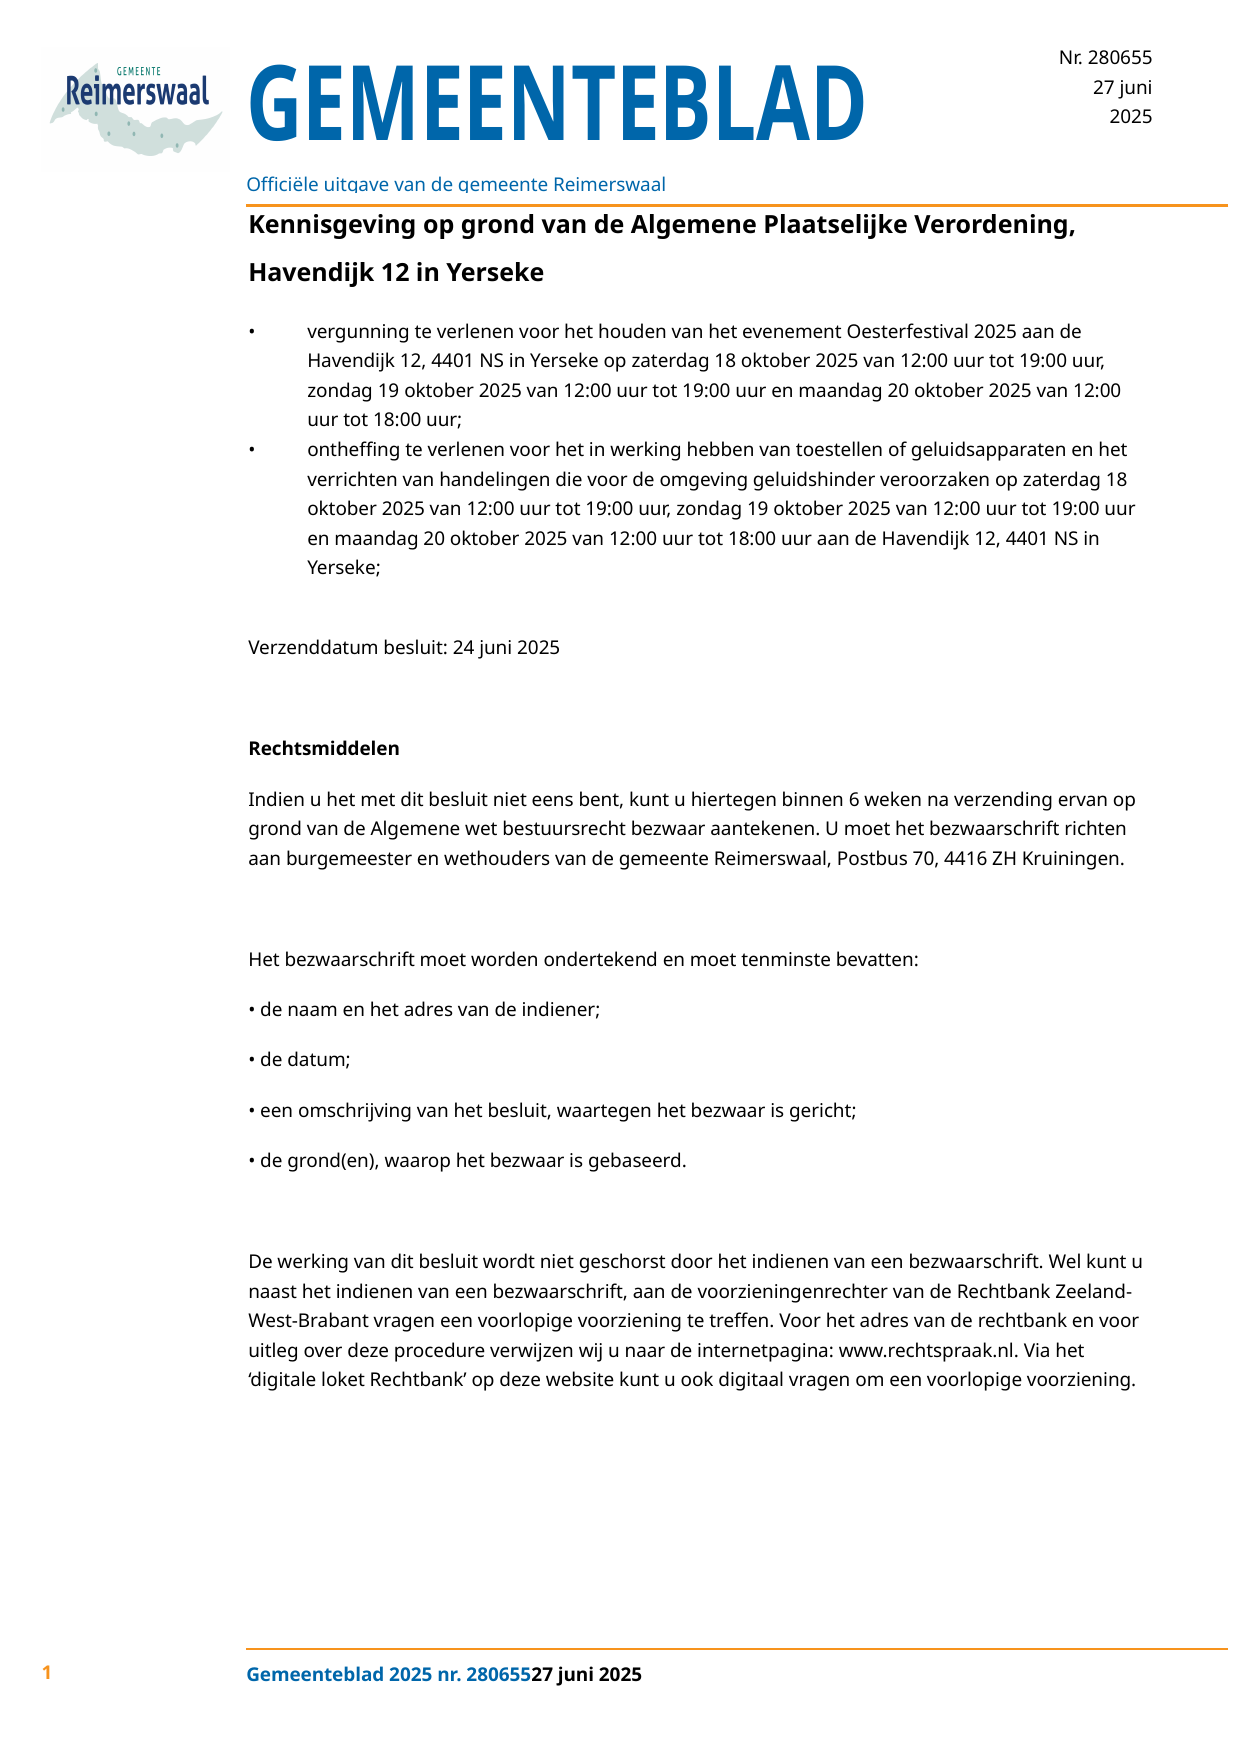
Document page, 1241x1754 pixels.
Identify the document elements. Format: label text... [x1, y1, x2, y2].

picture [41, 47, 231, 172]
text • de datum; [248, 1047, 1152, 1072]
text Kennisgeving op grond van de Algemene Plaatselijke Verordening, Havendijk 12 in Yerseke [248, 207, 1152, 288]
list vergunning te verlenen voor het houden van het evenement Oesterfestival 2025 aan de Havendijk 12, 4401 NS in Yerseke op zaterdag 18 oktober 2025 van 12:00 uur tot 19:00 uur, zondag 19 oktober 2025 van 12:00 uur tot 19:00 uur en maandag 20 oktober 2025 van 12:00 uur tot 18:00 uur; [248, 318, 1152, 432]
text • de grond(en), waarop het bezwaar is gebaseerd. [248, 1147, 1152, 1173]
text Rechtsmiddelen [248, 735, 1152, 761]
text De werking van dit besluit wordt niet geschorst door het indienen van een bezwaarschrift. Wel kunt u naast het indienen van een bezwaarschrift, aan de voorzieningenrechter van de Rechtbank Zeeland-West-Brabant vragen een voorlopige voorziening te treffen. Voor het adres van de rechtbank en voor uitleg over deze procedure verwijzen wij u naar de internetpagina: www.rechtspraak.nl. Via het ‘digitale loket Rechtbank’ op deze website kunt u ook digitaal vragen om een voorlopige voorziening. [248, 1248, 1152, 1392]
text • een omschrijving van het besluit, waartegen het bezwaar is gericht; [248, 1097, 1152, 1123]
text Verzenddatum besluit: 24 juni 2025 [248, 634, 1152, 660]
list ontheffing te verlenen voor het in werking hebben van toestellen of geluidsapparaten en het verrichten van handelingen die voor de omgeving geluidshinder veroorzaken op zaterdag 18 oktober 2025 van 12:00 uur tot 19:00 uur, zondag 19 oktober 2025 van 12:00 uur tot 19:00 uur en maandag 20 oktober 2025 van 12:00 uur tot 18:00 uur aan de Havendijk 12, 4401 NS in Yerseke; [248, 436, 1152, 580]
text Indien u het met dit besluit niet eens bent, kunt u hiertegen binnen 6 weken na verzending ervan op grond van de Algemene wet bestuursrecht bezwaar aantekenen. U moet het bezwaarschrift richten aan burgemeester en wethouders van de gemeente Reimerswaal, Postbus 70, 4416 ZH Kruiningen. [248, 786, 1152, 871]
text Het bezwaarschrift moet worden ondertekend en moet tenminste bevatten: [248, 946, 1152, 972]
text • de naam en het adres van de indiener; [248, 996, 1152, 1022]
